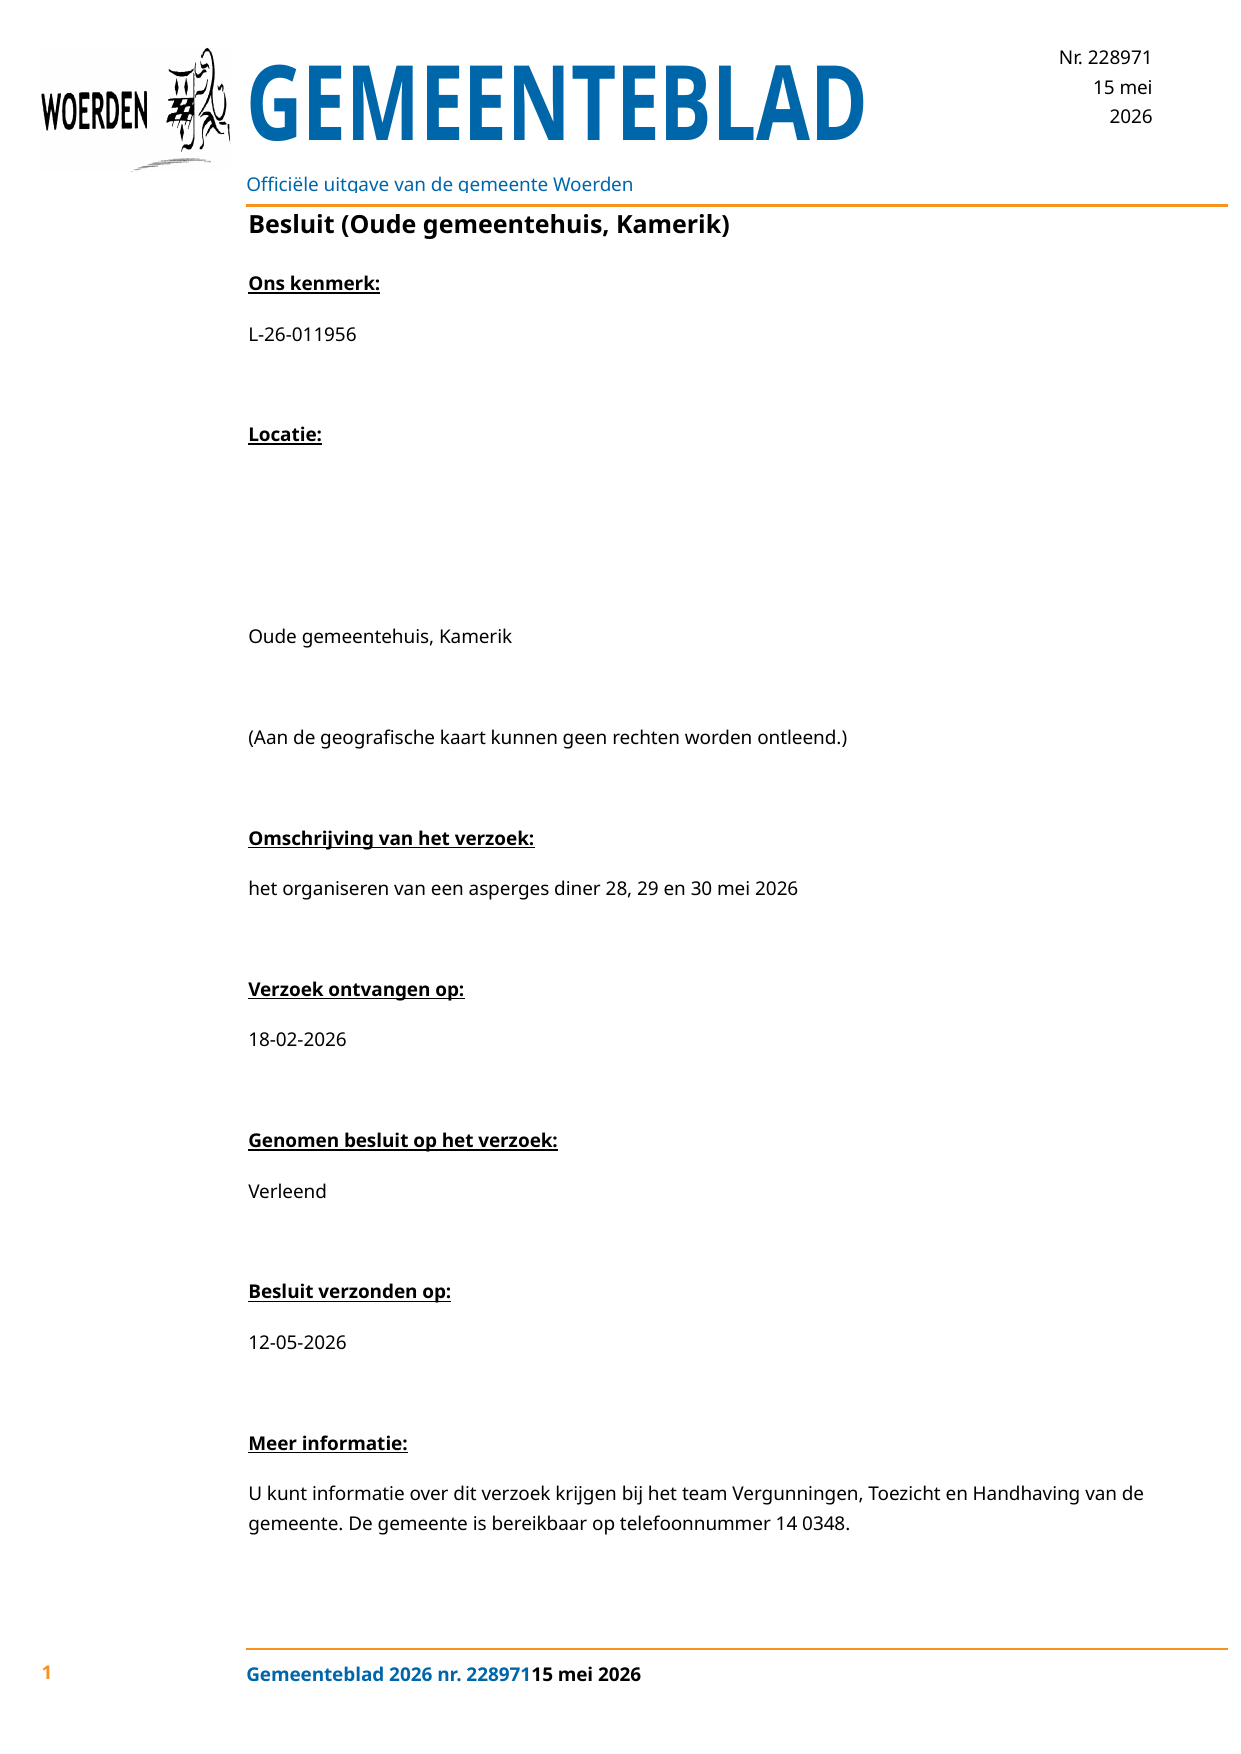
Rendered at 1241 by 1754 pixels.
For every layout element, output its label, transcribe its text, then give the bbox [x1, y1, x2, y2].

text Meer informatie: [248, 1430, 1152, 1456]
text 18-02-2026 [248, 1027, 1152, 1052]
text Besluit (Oude gemeentehuis, Kamerik) [248, 207, 1152, 241]
text Oude gemeentehuis, Kamerik [248, 623, 1152, 649]
text Genomen besluit op het verzoek: [248, 1127, 1152, 1153]
text Ons kenmerk: [248, 270, 1152, 296]
text Omschrijving van het verzoek: [248, 825, 1152, 851]
text Verleend [248, 1178, 1152, 1203]
text Besluit verzonden op: [248, 1279, 1152, 1304]
text U kunt informatie over dit verzoek krijgen bij het team Vergunningen, Toezicht en Handhaving van de gemeente. De gemeente is bereikbaar op telefoonnummer 14 0348. [248, 1480, 1152, 1536]
text Verzoek ontvangen op: [248, 976, 1152, 1002]
text Locatie: [248, 422, 1152, 447]
text het organiseren van een asperges diner 28, 29 en 30 mei 2026 [248, 875, 1152, 901]
text (Aan de geografische kaart kunnen geen rechten worden ontleend.) [248, 724, 1152, 750]
picture [41, 47, 231, 172]
text L-26-011956 [248, 321, 1152, 346]
text 12-05-2026 [248, 1329, 1152, 1355]
